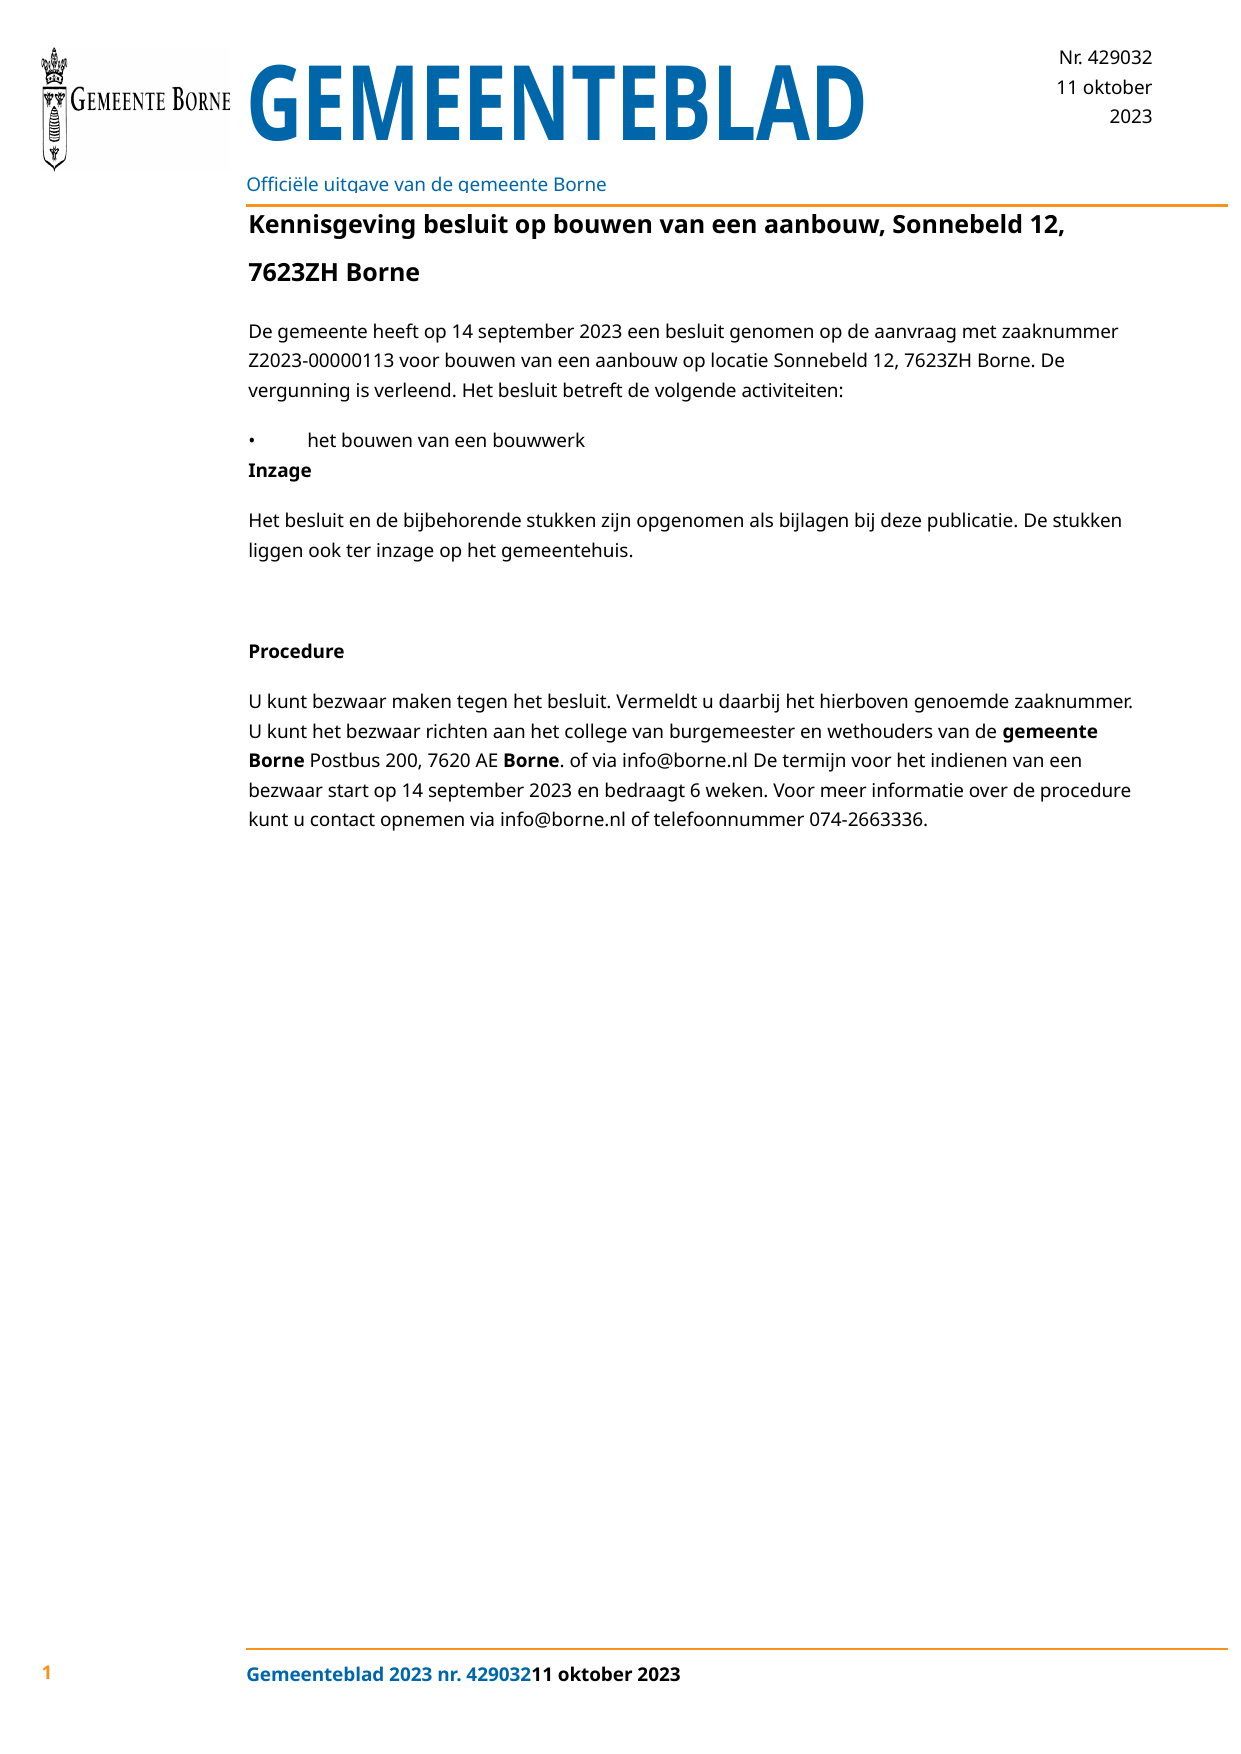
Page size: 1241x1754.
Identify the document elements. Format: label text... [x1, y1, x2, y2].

text U kunt bezwaar maken tegen het besluit. Vermeldt u daarbij het hierboven genoemde zaaknummer. U kunt het bezwaar richten aan het college van burgemeester en wethouders van de gemeente Borne Postbus 200, 7620 AE Borne. of via info@borne.nl De termijn voor het indienen van een bezwaar start op 14 september 2023 en bedraagt 6 weken. Voor meer informatie over de procedure kunt u contact opnemen via info@borne.nl of telefoonnummer 074-2663336. [248, 688, 1152, 832]
text Kennisgeving besluit op bouwen van een aanbouw, Sonnebeld 12, 7623ZH Borne [248, 207, 1152, 288]
list het bouwen van een bouwwerk [248, 427, 1152, 453]
picture [41, 47, 231, 172]
text Het besluit en de bijbehorende stukken zijn opgenomen als bijlagen bij deze publicatie. De stukken liggen ook ter inzage op het gemeentehuis. [248, 507, 1152, 563]
text Inzage [248, 457, 1152, 483]
text Procedure [248, 638, 1152, 664]
text De gemeente heeft op 14 september 2023 een besluit genomen op de aanvraag met zaaknummer Z2023-00000113 voor bouwen van een aanbouw op locatie Sonnebeld 12, 7623ZH Borne. De vergunning is verleend. Het besluit betreft de volgende activiteiten: [248, 318, 1152, 403]
